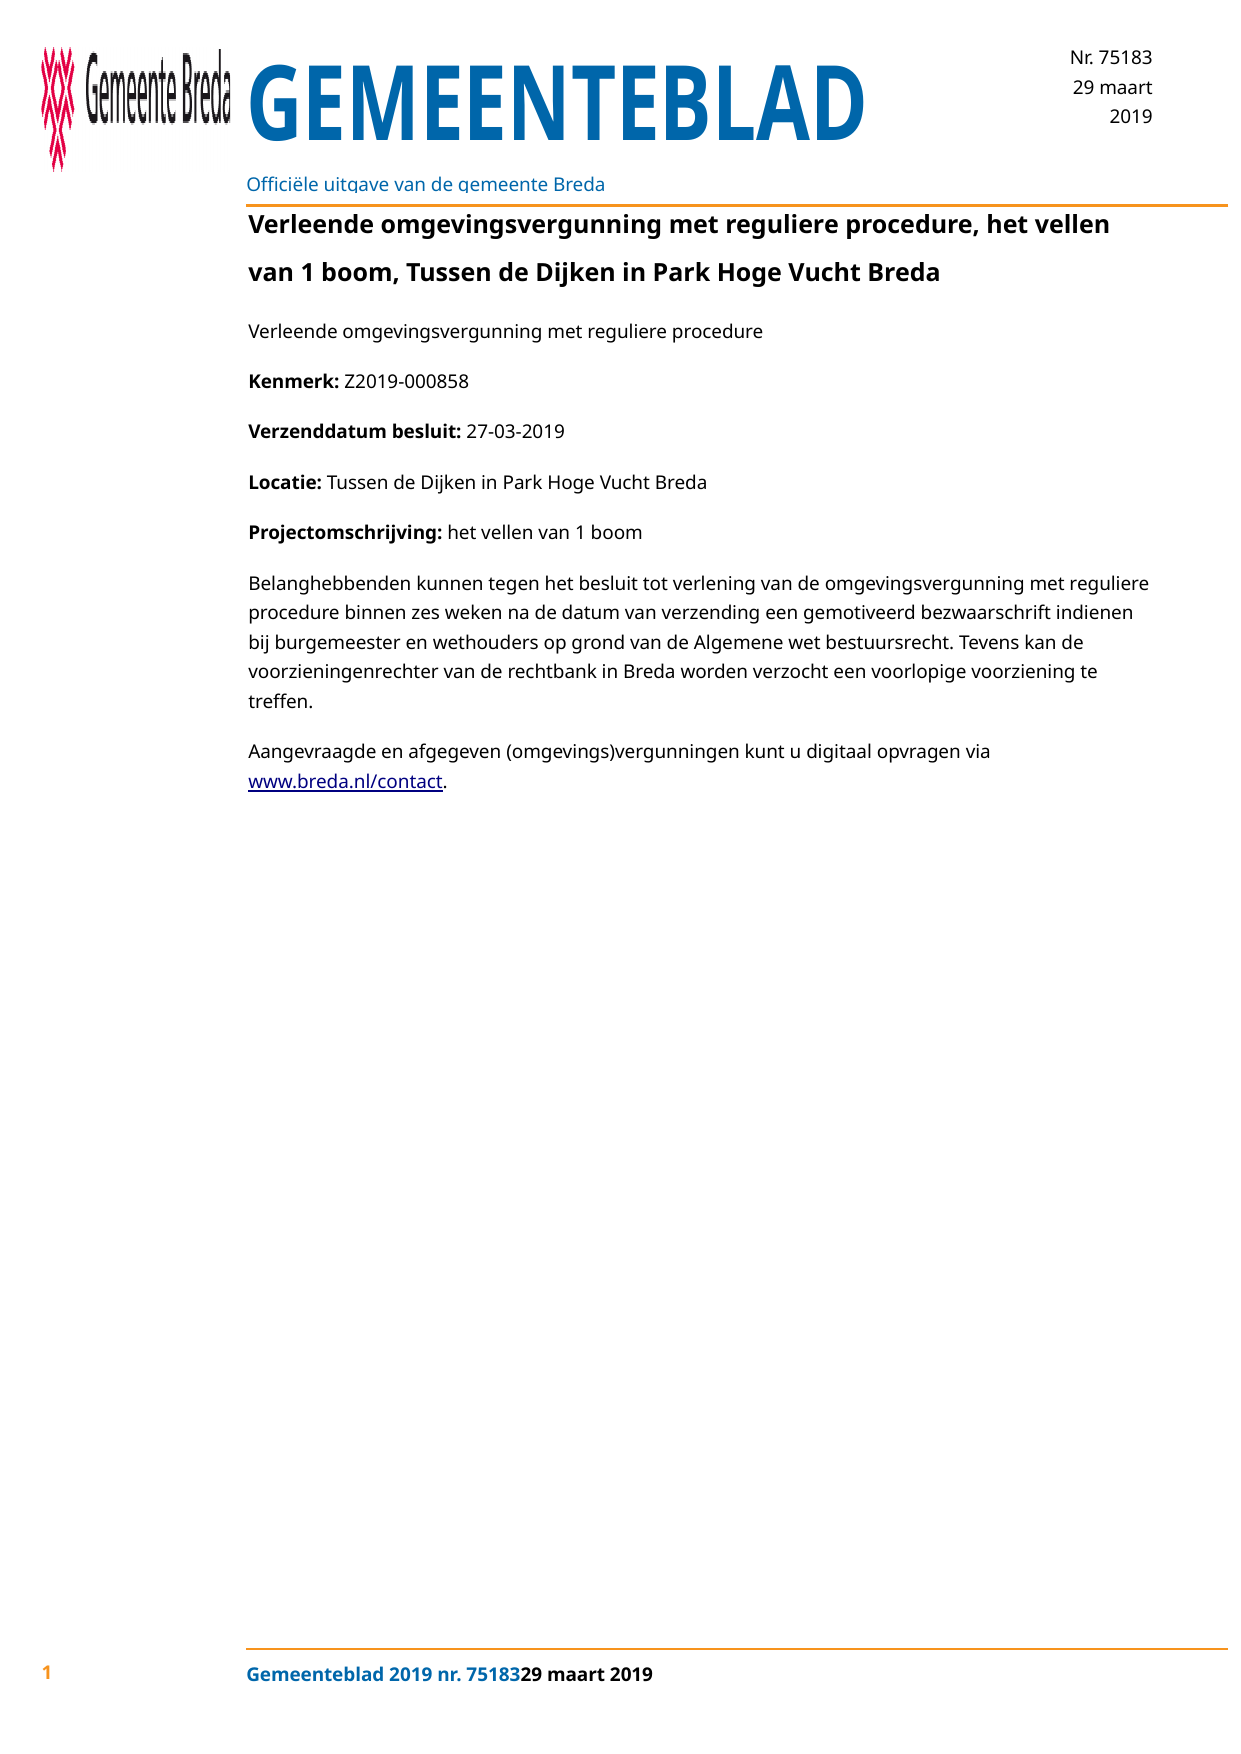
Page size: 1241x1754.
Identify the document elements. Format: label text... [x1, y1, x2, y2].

text Kenmerk: Z2019-000858 [248, 368, 1152, 394]
text Locatie: Tussen de Dijken in Park Hoge Vucht Breda [248, 469, 1152, 495]
text Verleende omgevingsvergunning met reguliere procedure [248, 318, 1152, 344]
text Verleende omgevingsvergunning met reguliere procedure, het vellen van 1 boom, Tussen de Dijken in Park Hoge Vucht Breda [248, 207, 1152, 288]
text Verzenddatum besluit: 27-03-2019 [248, 419, 1152, 444]
picture [41, 47, 231, 172]
text Belanghebbenden kunnen tegen het besluit tot verlening van de omgevingsvergunning met reguliere procedure binnen zes weken na de datum van verzending een gemotiveerd bezwaarschrift indienen bij burgemeester en wethouders op grond van de Algemene wet bestuursrecht. Tevens kan de voorzieningenrechter van de rechtbank in Breda worden verzocht een voorlopige voorziening te treffen. [248, 570, 1152, 714]
text Projectomschrijving: het vellen van 1 boom [248, 519, 1152, 545]
text Aangevraagde en afgegeven (omgevings)vergunningen kunt u digitaal opvragen via www.breda.nl/contact. [248, 739, 1152, 794]
